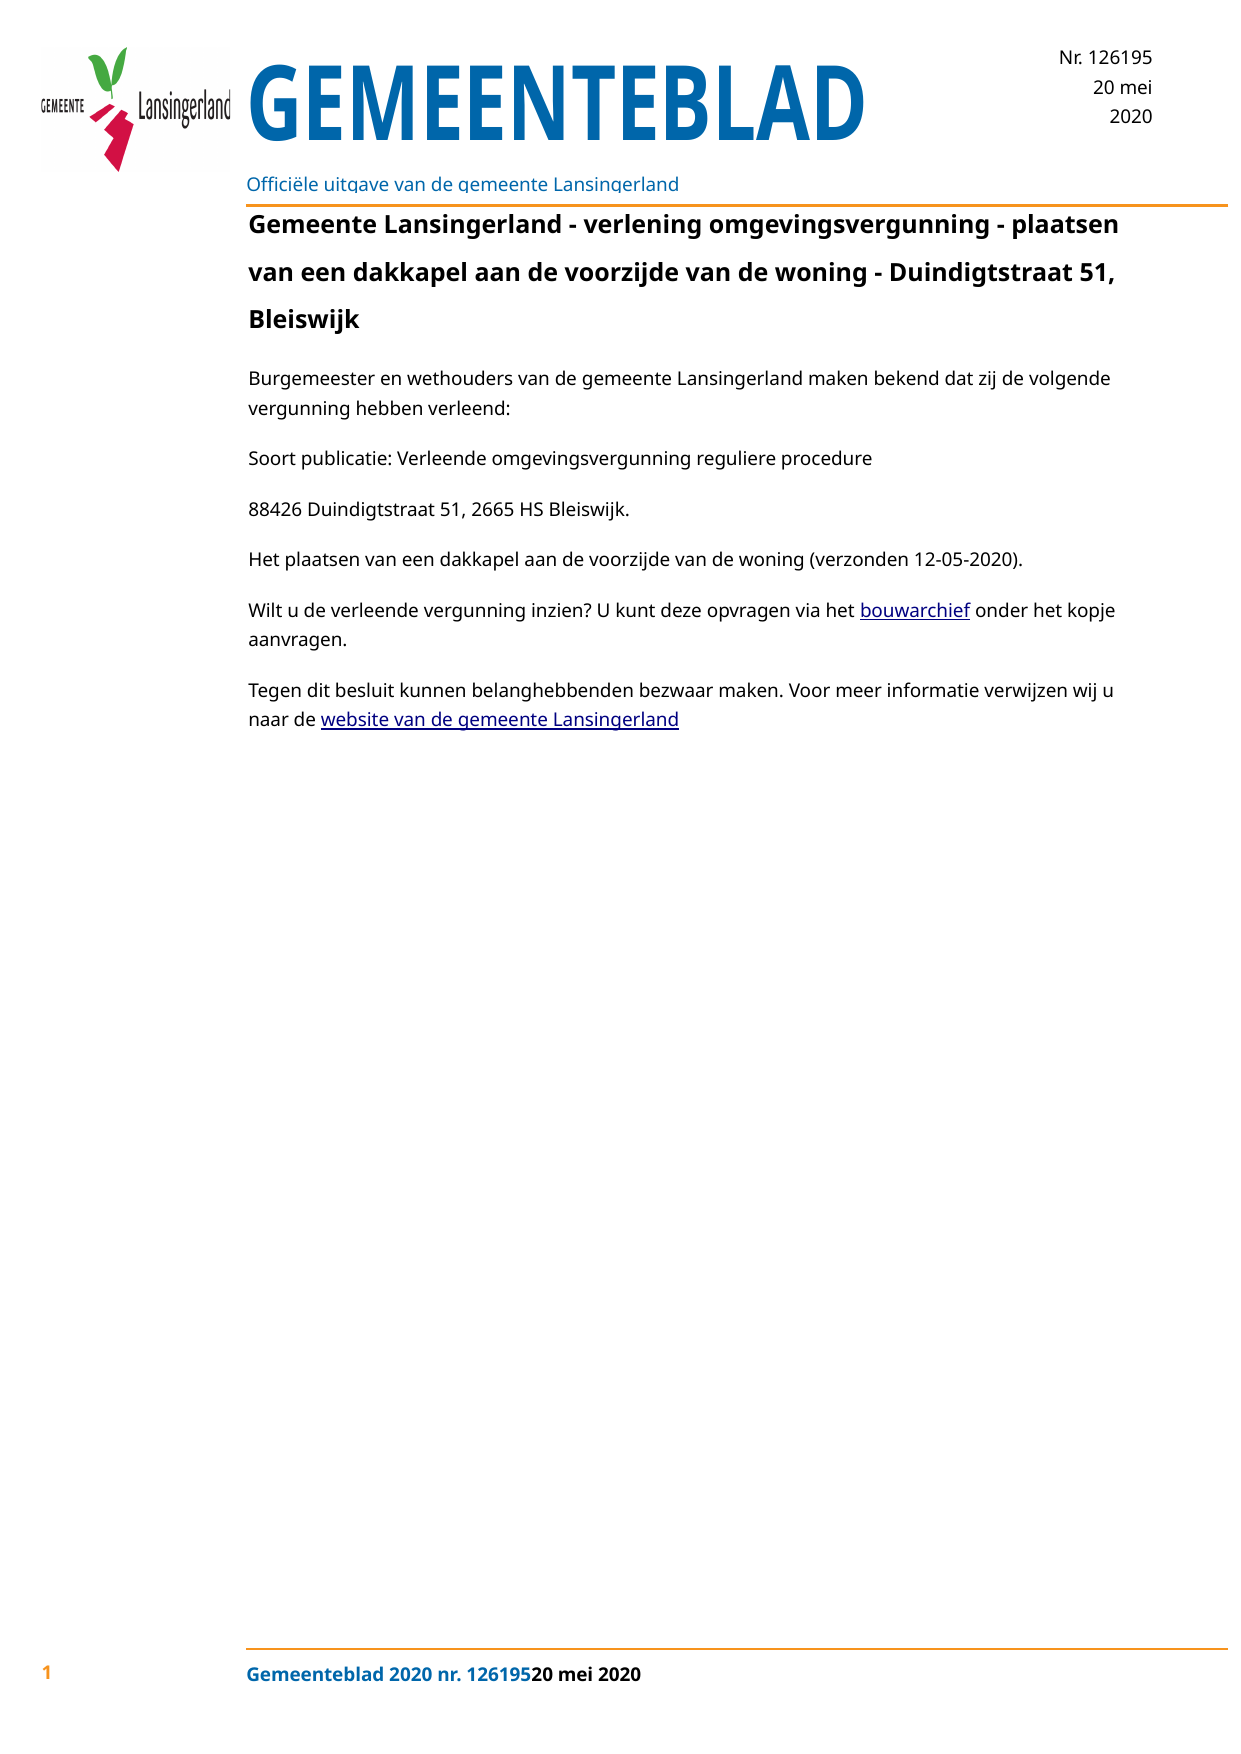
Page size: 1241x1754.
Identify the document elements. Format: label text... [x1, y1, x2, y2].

text Soort publicatie: Verleende omgevingsvergunning reguliere procedure [248, 446, 1152, 471]
text 88426 Duindigtstraat 51, 2665 HS Bleiswijk. [248, 496, 1152, 522]
text Het plaatsen van een dakkapel aan de voorzijde van de woning (verzonden 12-05-2020). [248, 546, 1152, 572]
text Gemeente Lansingerland - verlening omgevingsvergunning - plaatsen van een dakkapel aan de voorzijde van de woning - Duindigtstraat 51, Bleiswijk [248, 207, 1152, 336]
picture [41, 47, 231, 172]
text Wilt u de verleende vergunning inzien? U kunt deze opvragen via het bouwarchief onder het kopje aanvragen. [248, 597, 1152, 652]
text Burgemeester en wethouders van de gemeente Lansingerland maken bekend dat zij de volgende vergunning hebben verleend: [248, 366, 1152, 421]
text Tegen dit besluit kunnen belanghebbenden bezwaar maken. Voor meer informatie verwijzen wij u naar de website van de gemeente Lansingerland [248, 677, 1152, 732]
